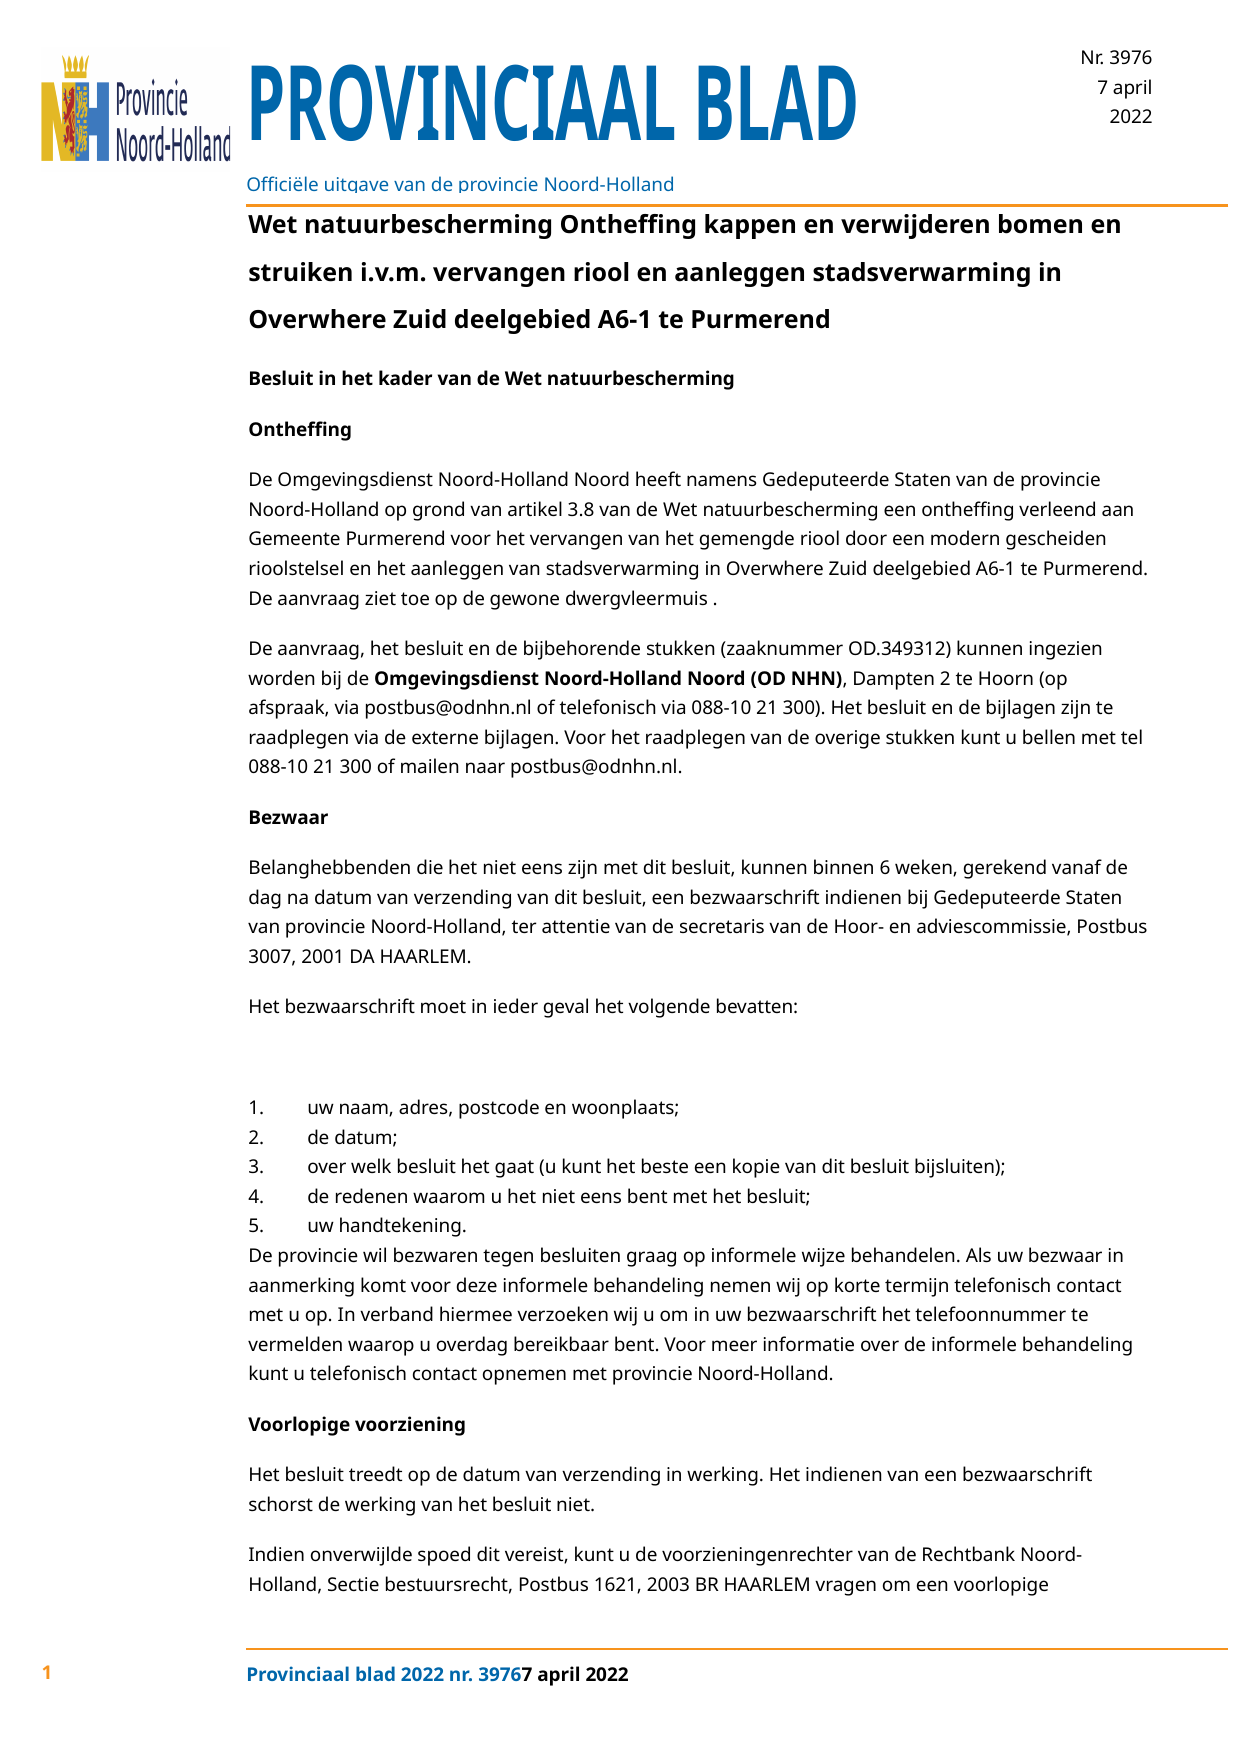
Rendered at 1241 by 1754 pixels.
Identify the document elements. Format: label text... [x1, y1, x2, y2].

text Bezwaar [248, 804, 1152, 829]
list de redenen waarom u het niet eens bent met het besluit; [248, 1183, 1152, 1209]
text Indien onverwijlde spoed dit vereist, kunt u de voorzieningenrechter van de Rechtbank Noord-Holland, Sectie bestuursrecht, Postbus 1621, 2003 BR HAARLEM vragen om een voorlopige [248, 1541, 1152, 1597]
list over welk besluit het gaat (u kunt het beste een kopie van dit besluit bijsluiten); [248, 1153, 1152, 1179]
text Het besluit treedt op de datum van verzending in werking. Het indienen van een bezwaarschrift schorst de werking van het besluit niet. [248, 1461, 1152, 1517]
text Het bezwaarschrift moet in ieder geval het volgende bevatten: [248, 993, 1152, 1019]
text Ontheffing [248, 416, 1152, 442]
text Voorlopige voorziening [248, 1411, 1152, 1437]
text De Omgevingsdienst Noord-Holland Noord heeft namens Gedeputeerde Staten van de provincie Noord-Holland op grond van artikel 3.8 van de Wet natuurbescherming een ontheffing verleend aan Gemeente Purmerend voor het vervangen van het gemengde riool door een modern gescheiden rioolstelsel en het aanleggen van stadsverwarming in Overwhere Zuid deelgebied A6-1 te Purmerend. De aanvraag ziet toe op de gewone dwergvleermuis . [248, 466, 1152, 610]
text Belanghebbenden die het niet eens zijn met dit besluit, kunnen binnen 6 weken, gerekend vanaf de dag na datum van verzending van dit besluit, een bezwaarschrift indienen bij Gedeputeerde Staten van provincie Noord-Holland, ter attentie van de secretaris van de Hoor- en adviescommissie, Postbus 3007, 2001 DA HAARLEM. [248, 854, 1152, 969]
text Besluit in het kader van de Wet natuurbescherming [248, 366, 1152, 391]
list de datum; [248, 1124, 1152, 1149]
list uw handtekening. [248, 1213, 1152, 1238]
text De aanvraag, het besluit en de bijbehorende stukken (zaaknummer OD.349312) kunnen ingezien worden bij de Omgevingsdienst Noord-Holland Noord (OD NHN), Dampten 2 te Hoorn (op afspraak, via postbus@odnhn.nl of telefonisch via 088-10 21 300). Het besluit en de bijlagen zijn te raadplegen via de externe bijlagen. Voor het raadplegen van de overige stukken kunt u bellen met tel 088-10 21 300 of mailen naar postbus@odnhn.nl. [248, 635, 1152, 779]
picture [41, 47, 231, 172]
text De provincie wil bezwaren tegen besluiten graag op informele wijze behandelen. Als uw bezwaar in aanmerking komt voor deze informele behandeling nemen wij op korte termijn telefonisch contact met u op. In verband hiermee verzoeken wij u om in uw bezwaarschrift het telefoonnummer te vermelden waarop u overdag bereikbaar bent. Voor meer informatie over de informele behandeling kunt u telefonisch contact opnemen met provincie Noord-Holland. [248, 1242, 1152, 1386]
text Wet natuurbescherming Ontheffing kappen en verwijderen bomen en struiken i.v.m. vervangen riool en aanleggen stadsverwarming in Overwhere Zuid deelgebied A6-1 te Purmerend [248, 207, 1152, 336]
list uw naam, adres, postcode en woonplaats; [248, 1094, 1152, 1120]
